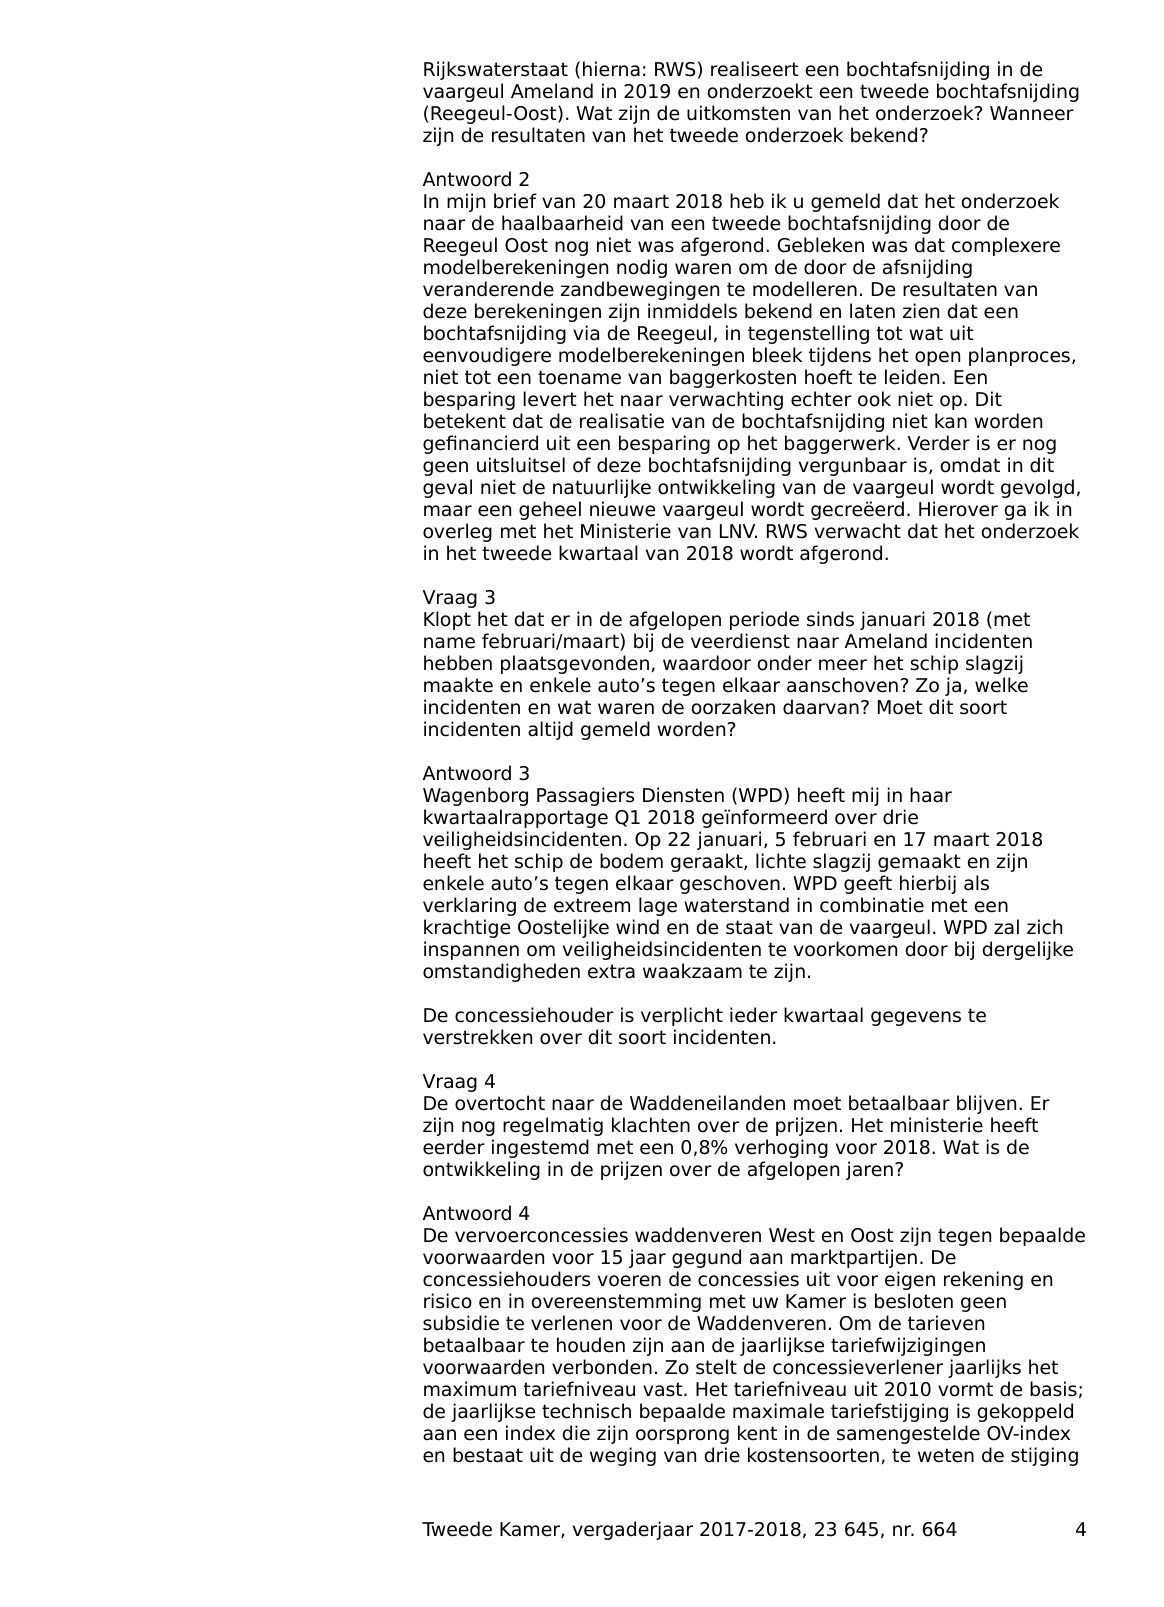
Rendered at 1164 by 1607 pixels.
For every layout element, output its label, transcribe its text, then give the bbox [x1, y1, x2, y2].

text Vraag 4 [422, 1071, 1087, 1093]
text Klopt het dat er in de afgelopen periode sinds januari 2018 (met name februari/maart) bij de veerdienst naar Ameland incidenten hebben plaatsgevonden, waardoor onder meer het schip slagzij maakte en enkele auto’s tegen elkaar aanschoven? Zo ja, welke incidenten en wat waren de oorzaken daarvan? Moet dit soort incidenten altijd gemeld worden? [422, 609, 1087, 741]
text Antwoord 3 [422, 763, 1087, 785]
text In mijn brief van 20 maart 2018 heb ik u gemeld dat het onderzoek naar de haalbaarheid van een tweede bochtafsnijding door de Reegeul Oost nog niet was afgerond. Gebleken was dat complexere modelberekeningen nodig waren om de door de afsnijding veranderende zandbewegingen te modelleren. De resultaten van deze berekeningen zijn inmiddels bekend en laten zien dat een bochtafsnijding via de Reegeul, in tegenstelling tot wat uit eenvoudigere modelberekeningen bleek tijdens het open planproces, niet tot een toename van baggerkosten hoeft te leiden. Een besparing levert het naar verwachting echter ook niet op. Dit betekent dat de realisatie van de bochtafsnijding niet kan worden gefinancierd uit een besparing op het baggerwerk. Verder is er nog geen uitsluitsel of deze bochtafsnijding vergunbaar is, omdat in dit geval niet de natuurlijke ontwikkeling van de vaargeul wordt gevolgd, maar een geheel nieuwe vaargeul wordt gecreëerd. Hierover ga ik in overleg met het Ministerie van LNV. RWS verwacht dat het onderzoek in het tweede kwartaal van 2018 wordt afgerond. [422, 191, 1087, 565]
text Vraag 3 [422, 587, 1087, 609]
text Antwoord 4 [422, 1203, 1087, 1225]
text De concessiehouder is verplicht ieder kwartaal gegevens te verstrekken over dit soort incidenten. [422, 1005, 1087, 1049]
text Wagenborg Passagiers Diensten (WPD) heeft mij in haar kwartaalrapportage Q1 2018 geïnformeerd over drie veiligheidsincidenten. Op 22 januari, 5 februari en 17 maart 2018 heeft het schip de bodem geraakt, lichte slagzij gemaakt en zijn enkele auto’s tegen elkaar geschoven. WPD geeft hierbij als verklaring de extreem lage waterstand in combinatie met een krachtige Oostelijke wind en de staat van de vaargeul. WPD zal zich inspannen om veiligheidsincidenten te voorkomen door bij dergelijke omstandigheden extra waakzaam te zijn. [422, 785, 1087, 983]
text Rijkswaterstaat (hierna: RWS) realiseert een bochtafsnijding in de vaargeul Ameland in 2019 en onderzoekt een tweede bochtafsnijding (Reegeul-Oost). Wat zijn de uitkomsten van het onderzoek? Wanneer zijn de resultaten van het tweede onderzoek bekend? [422, 59, 1087, 147]
text Antwoord 2 [422, 169, 1087, 191]
text De vervoerconcessies waddenveren West en Oost zijn tegen bepaalde voorwaarden voor 15 jaar gegund aan marktpartijen. De concessiehouders voeren de concessies uit voor eigen rekening en risico en in overeenstemming met uw Kamer is besloten geen subsidie te verlenen voor de Waddenveren. Om de tarieven betaalbaar te houden zijn aan de jaarlijkse tariefwijzigingen voorwaarden verbonden. Zo stelt de concessieverlener jaarlijks het maximum tariefniveau vast. Het tariefniveau uit 2010 vormt de basis; de jaarlijkse technisch bepaalde maximale tariefstijging is gekoppeld aan een index die zijn oorsprong kent in de samengestelde OV-index en bestaat uit de weging van drie kostensoorten, te weten de stijging [422, 1225, 1087, 1467]
text De overtocht naar de Waddeneilanden moet betaalbaar blijven. Er zijn nog regelmatig klachten over de prijzen. Het ministerie heeft eerder ingestemd met een 0,8% verhoging voor 2018. Wat is de ontwikkeling in de prijzen over de afgelopen jaren? [422, 1093, 1087, 1181]
